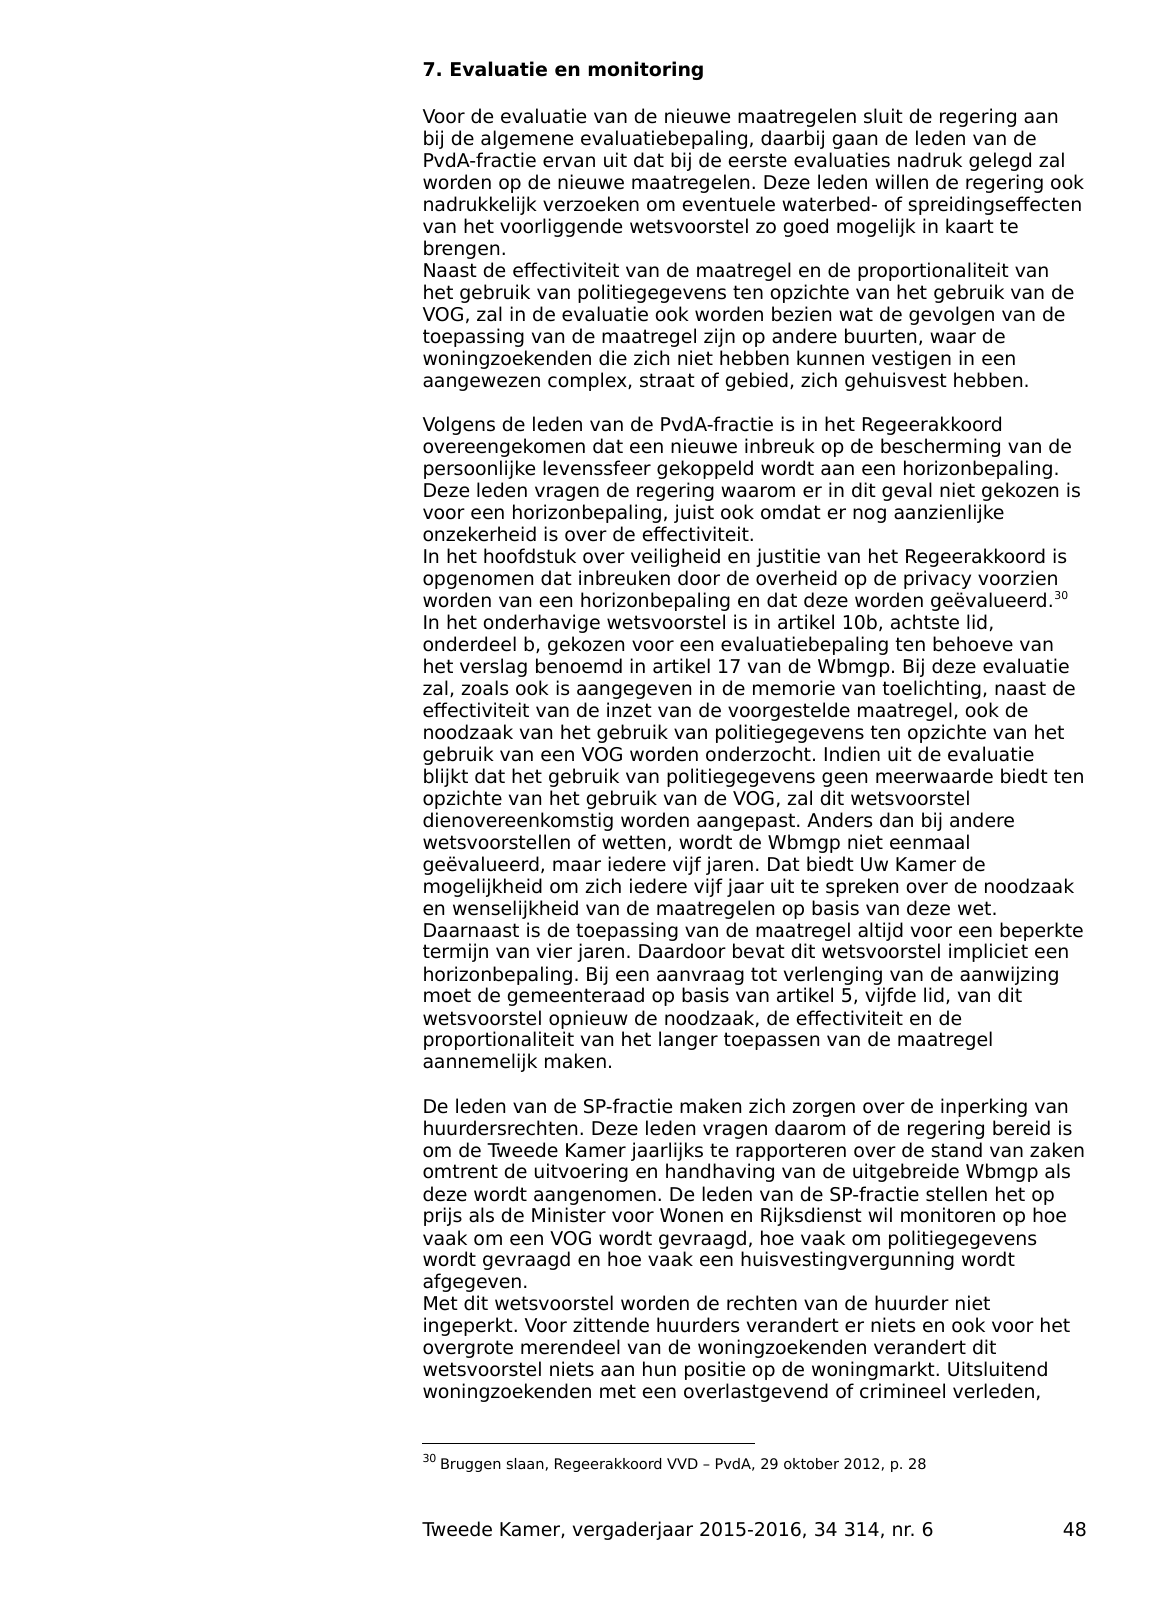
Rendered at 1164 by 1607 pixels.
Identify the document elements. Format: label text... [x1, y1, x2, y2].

text Met dit wetsvoorstel worden de rechten van de huurder niet ingeperkt. Voor zittende huurders verandert er niets en ook voor het overgrote merendeel van de woningzoekenden verandert dit wetsvoorstel niets aan hun positie op de woningmarkt. Uitsluitend woningzoekenden met een overlastgevend of crimineel verleden, [422, 1293, 1087, 1403]
text Bruggen slaan, Regeerakkoord VVD – PvdA, 29 oktober 2012, p. 28 [422, 1452, 1087, 1474]
text Volgens de leden van de PvdA-fractie is in het Regeerakkoord overeengekomen dat een nieuwe inbreuk op de bescherming van de persoonlijke levenssfeer gekoppeld wordt aan een horizonbepaling. Deze leden vragen de regering waarom er in dit geval niet gekozen is voor een horizonbepaling, juist ook omdat er nog aanzienlijke onzekerheid is over de effectiviteit. [422, 414, 1087, 546]
text Daarnaast is de toepassing van de maatregel altijd voor een beperkte termijn van vier jaren. Daardoor bevat dit wetsvoorstel impliciet een horizonbepaling. Bij een aanvraag tot verlenging van de aanwijzing moet de gemeenteraad op basis van artikel 5, vijfde lid, van dit wetsvoorstel opnieuw de noodzaak, de effectiviteit en de proportionaliteit van het langer toepassen van de maatregel aannemelijk maken. [422, 919, 1087, 1073]
text In het hoofdstuk over veiligheid en justitie van het Regeerakkoord is opgenomen dat inbreuken door de overheid op de privacy voorzien worden van een horizonbepaling en dat deze worden geëvalueerd. In het onderhavige wetsvoorstel is in artikel 10b, achtste lid, onderdeel b, gekozen voor een evaluatiebepaling ten behoeve van het verslag benoemd in artikel 17 van de Wbmgp. Bij deze evaluatie zal, zoals ook is aangegeven in de memorie van toelichting, naast de effectiviteit van de inzet van de voorgestelde maatregel, ook de noodzaak van het gebruik van politiegegevens ten opzichte van het gebruik van een VOG worden onderzocht. Indien uit de evaluatie blijkt dat het gebruik van politiegegevens geen meerwaarde biedt ten opzichte van het gebruik van de VOG, zal dit wetsvoorstel dienovereenkomstig worden aangepast. Anders dan bij andere wetsvoorstellen of wetten, wordt de Wbmgp niet eenmaal geëvalueerd, maar iedere vijf jaren. Dat biedt Uw Kamer de mogelijkheid om zich iedere vijf jaar uit te spreken over de noodzaak en wenselijkheid van de maatregelen op basis van deze wet. [422, 546, 1087, 919]
subtitle 7. Evaluatie en monitoring [422, 59, 1087, 81]
text Voor de evaluatie van de nieuwe maatregelen sluit de regering aan bij de algemene evaluatiebepaling, daarbij gaan de leden van de PvdA-fractie ervan uit dat bij de eerste evaluaties nadruk gelegd zal worden op de nieuwe maatregelen. Deze leden willen de regering ook nadrukkelijk verzoeken om eventuele waterbed- of spreidingseffecten van het voorliggende wetsvoorstel zo goed mogelijk in kaart te brengen. [422, 106, 1087, 260]
text De leden van de SP-fractie maken zich zorgen over de inperking van huurdersrechten. Deze leden vragen daarom of de regering bereid is om de Tweede Kamer jaarlijks te rapporteren over de stand van zaken omtrent de uitvoering en handhaving van de uitgebreide Wbmgp als deze wordt aangenomen. De leden van de SP-fractie stellen het op prijs als de Minister voor Wonen en Rijksdienst wil monitoren op hoe vaak om een VOG wordt gevraagd, hoe vaak om politiegegevens wordt gevraagd en hoe vaak een huisvestingvergunning wordt afgegeven. [422, 1096, 1087, 1293]
text Naast de effectiviteit van de maatregel en de proportionaliteit van het gebruik van politiegegevens ten opzichte van het gebruik van de VOG, zal in de evaluatie ook worden bezien wat de gevolgen van de toepassing van de maatregel zijn op andere buurten, waar de woningzoekenden die zich niet hebben kunnen vestigen in een aangewezen complex, straat of gebied, zich gehuisvest hebben. [422, 260, 1087, 392]
